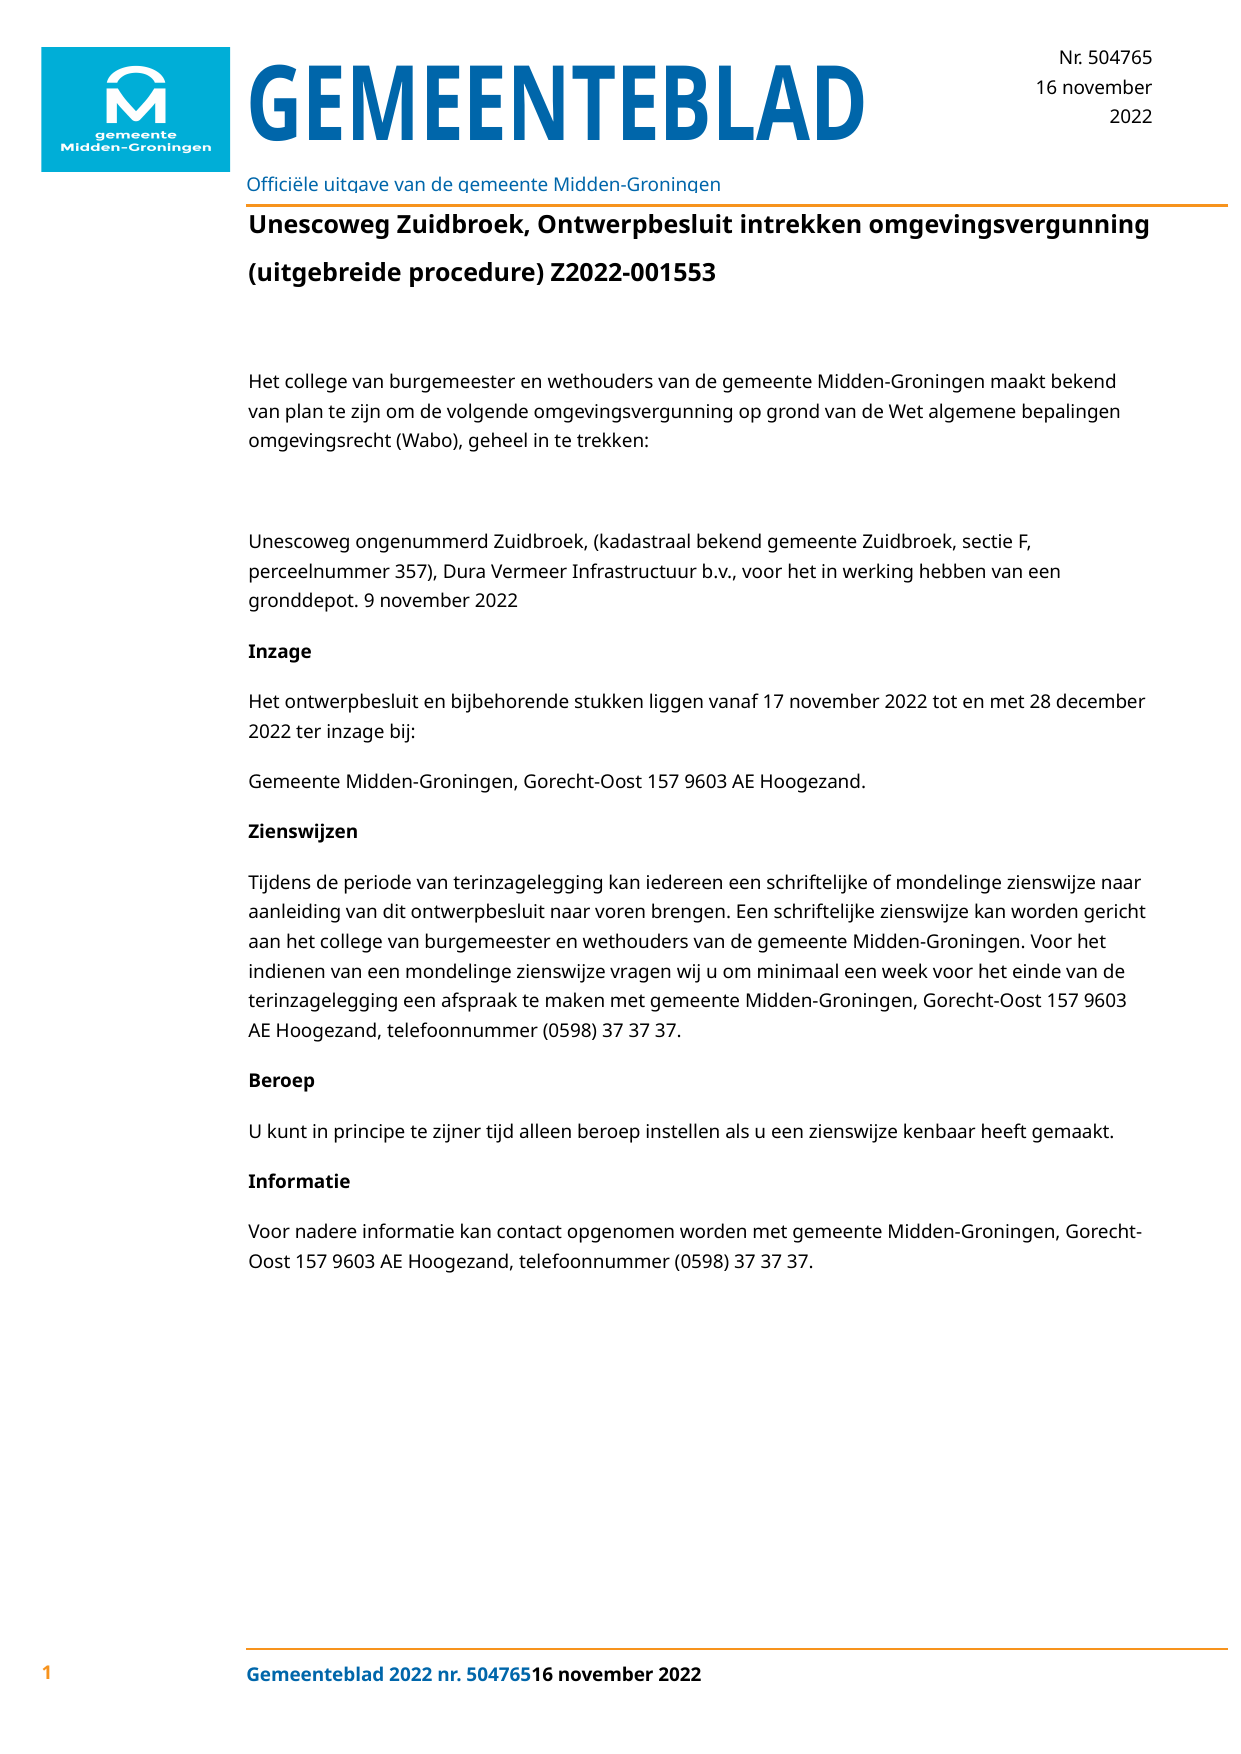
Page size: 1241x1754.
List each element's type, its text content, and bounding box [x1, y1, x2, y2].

text Het ontwerpbesluit en bijbehorende stukken liggen vanaf 17 november 2022 tot en met 28 december 2022 ter inzage bij: [248, 688, 1152, 744]
picture [184, 146, 190, 153]
text Inzage [248, 638, 1152, 664]
text Informatie [248, 1168, 1152, 1194]
text Zienswijzen [248, 819, 1152, 844]
picture [107, 89, 165, 122]
text Voor nadere informatie kan contact opgenomen worden met gemeente Midden-Groningen, Gorecht-Oost 157 9603 AE Hoogezand, telefoonnummer (0598) 37 37 37. [248, 1219, 1152, 1274]
picture [108, 66, 164, 82]
text Unescoweg ongenummerd Zuidbroek, (kadastraal bekend gemeente Zuidbroek, sectie F, perceelnummer 357), Dura Vermeer Infrastructuur b.v., voor het in werking hebben van een gronddepot. 9 november 2022 [248, 528, 1152, 613]
text Tijdens de periode van terinzagelegging kan iedereen een schriftelijke of mondelinge zienswijze naar aanleiding van dit ontwerpbesluit naar voren brengen. Een schriftelijke zienswijze kan worden gericht aan het college van burgemeester en wethouders van de gemeente Midden-Groningen. Voor het indienen van een mondelinge zienswijze vragen wij u om minimaal een week voor het einde van de terinzagelegging een afspraak te maken met gemeente Midden-Groningen, Gorecht-Oost 157 9603 AE Hoogezand, telefoonnummer (0598) 37 37 37. [248, 869, 1152, 1043]
text Gemeente Midden-Groningen, Gorecht-Oost 157 9603 AE Hoogezand. [248, 768, 1152, 794]
text U kunt in principe te zijner tijd alleen beroep instellen als u een zienswijze kenbaar heeft gemaakt. [248, 1118, 1152, 1144]
text Unescoweg Zuidbroek, Ontwerpbesluit intrekken omgevingsvergunning (uitgebreide procedure) Z2022-001553 [248, 207, 1152, 288]
text Het college van burgemeester en wethouders van de gemeente Midden-Groningen maakt bekend van plan te zijn om de volgende omgevingsvergunning op grond van de Wet algemene bepalingen omgevingsrecht (Wabo), geheel in te trekken: [248, 368, 1152, 453]
text Beroep [248, 1067, 1152, 1093]
